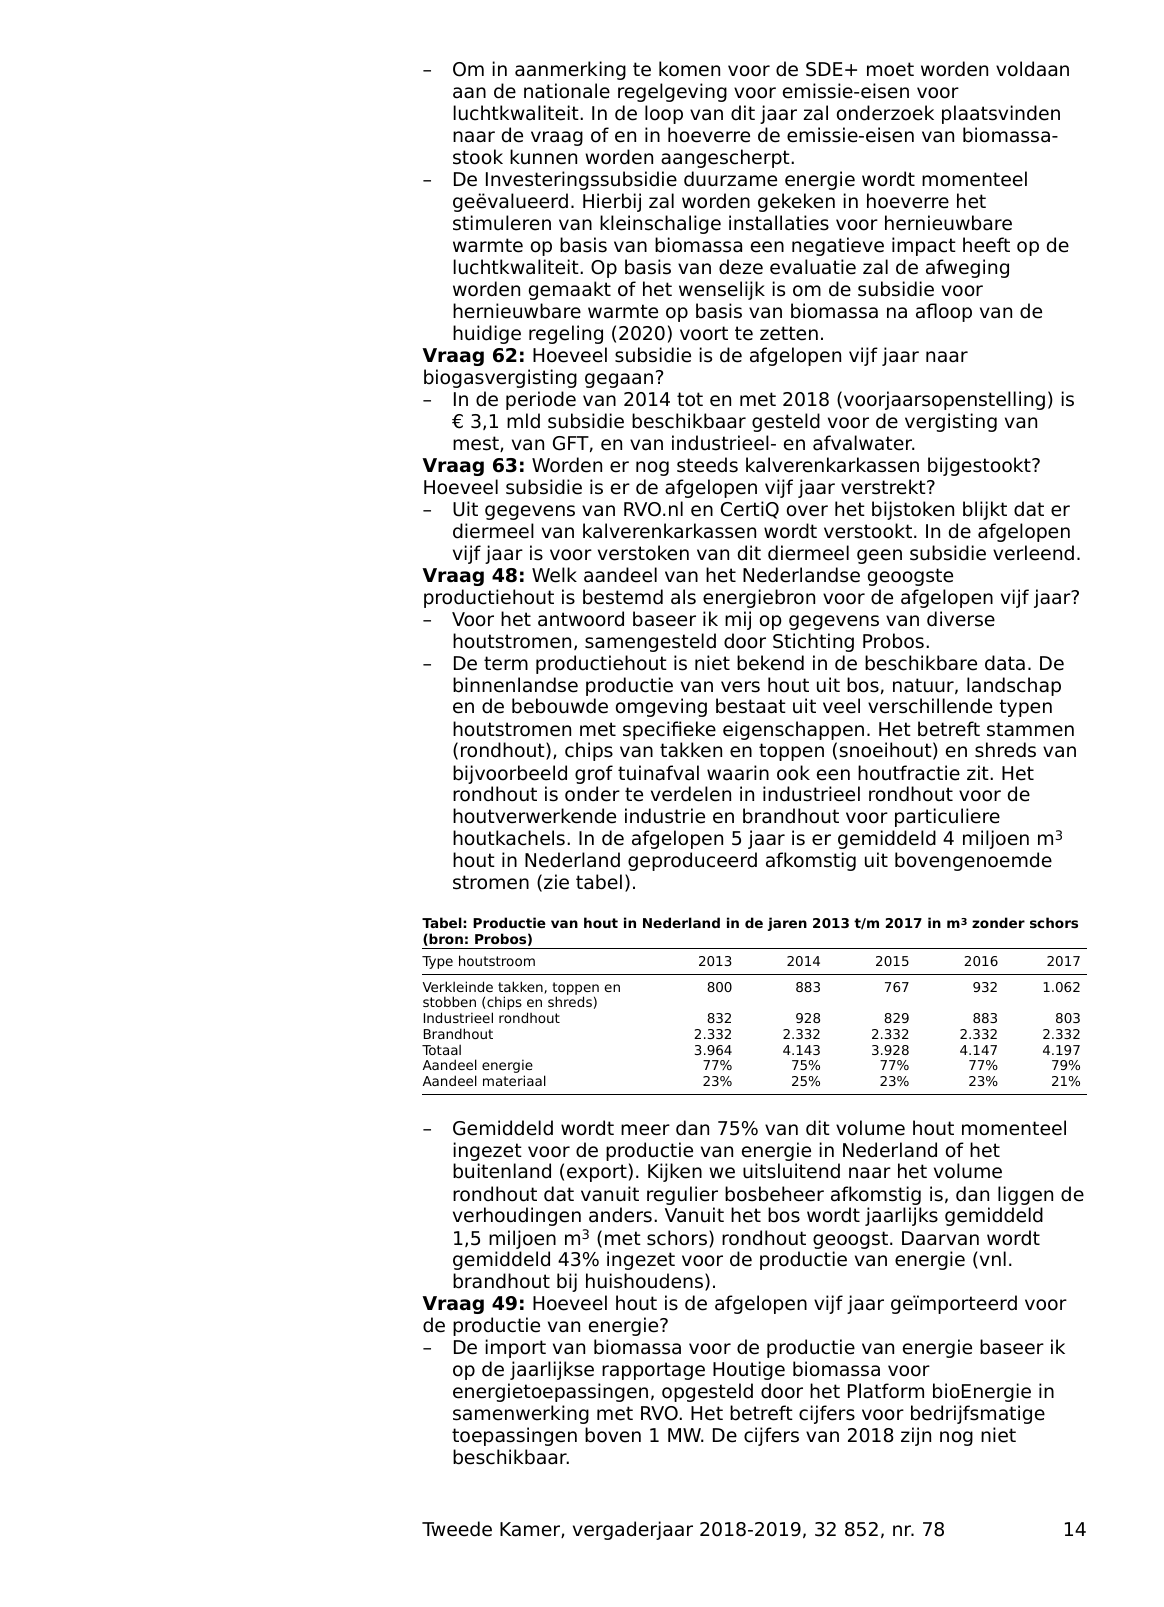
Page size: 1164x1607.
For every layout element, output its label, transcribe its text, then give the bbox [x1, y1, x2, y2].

table_cell Type houtstroom [422, 949, 649, 974]
table_cell 2.332 [738, 1027, 827, 1042]
text Vraag 48: Welk aandeel van het Nederlandse geoogste productiehout is bestemd als energiebron voor de afgelopen vijf jaar? [422, 564, 1087, 608]
table_cell 75% [738, 1058, 827, 1074]
table_cell 2016 [915, 949, 1004, 974]
table_cell 829 [827, 1011, 915, 1027]
table_cell 803 [1004, 1011, 1087, 1027]
table_cell 832 [650, 1011, 738, 1027]
table_cell 4.197 [1004, 1043, 1087, 1058]
table_cell 23% [650, 1074, 738, 1094]
text – De Investeringssubsidie duurzame energie wordt momenteel geëvalueerd. Hierbij zal worden gekeken in hoeverre het stimuleren van kleinschalige installaties voor hernieuwbare warmte op basis van biomassa een negatieve impact heeft op de luchtkwaliteit. Op basis van deze evaluatie zal de afweging worden gemaakt of het wenselijk is om de subsidie voor hernieuwbare warmte op basis van biomassa na afloop van de huidige regeling (2020) voort te zetten. [422, 169, 1087, 345]
text Vraag 63: Worden er nog steeds kalverenkarkassen bijgestookt? Hoeveel subsidie is er de afgelopen vijf jaar verstrekt? [422, 455, 1087, 499]
table_cell Industrieel rondhout [422, 1011, 649, 1027]
table_cell 767 [827, 975, 915, 1011]
table_cell 2013 [650, 949, 738, 974]
text Vraag 62: Hoeveel subsidie is de afgelopen vijf jaar naar biogasvergisting gegaan? [422, 345, 1087, 389]
table_cell 2.332 [1004, 1027, 1087, 1042]
table_cell 77% [650, 1058, 738, 1074]
table_cell 77% [827, 1058, 915, 1074]
table_header Tabel: Productie van hout in Nederland in de jaren 2013 t/m 2017 in m3 zonder schors (bron: Probos) [422, 916, 1087, 948]
table_cell 21% [1004, 1074, 1087, 1094]
table_cell 800 [650, 975, 738, 1011]
text – In de periode van 2014 tot en met 2018 (voorjaarsopenstelling) is € 3,1 mld subsidie beschikbaar gesteld voor de vergisting van mest, van GFT, en van industrieel- en afvalwater. [422, 389, 1087, 455]
table_cell Aandeel energie [422, 1058, 649, 1074]
table_cell 883 [915, 1011, 1004, 1027]
table_cell 4.147 [915, 1043, 1004, 1058]
table_cell Totaal [422, 1043, 649, 1058]
table_cell 2.332 [827, 1027, 915, 1042]
table_cell 4.143 [738, 1043, 827, 1058]
text – Gemiddeld wordt meer dan 75% van dit volume hout momenteel ingezet voor de productie van energie in Nederland of het buitenland (export). Kijken we uitsluitend naar het volume rondhout dat vanuit regulier bosbeheer afkomstig is, dan liggen de verhoudingen anders. Vanuit het bos wordt jaarlijks gemiddeld 1,5 miljoen m3 (met schors) rondhout geoogst. Daarvan wordt gemiddeld 43% ingezet voor de productie van energie (vnl. brandhout bij huishoudens). [422, 1117, 1087, 1293]
table_cell 2017 [1004, 949, 1087, 974]
table_cell 79% [1004, 1058, 1087, 1074]
table_cell 2014 [738, 949, 827, 974]
text – Uit gegevens van RVO.nl en CertiQ over het bijstoken blijkt dat er diermeel van kalverenkarkassen wordt verstookt. In de afgelopen vijf jaar is voor verstoken van dit diermeel geen subsidie verleend. [422, 499, 1087, 564]
table_cell Verkleinde takken, toppen en stobben (chips en shreds) [422, 975, 649, 1011]
table_cell Aandeel materiaal [422, 1074, 649, 1094]
text Vraag 49: Hoeveel hout is de afgelopen vijf jaar geïmporteerd voor de productie van energie? [422, 1293, 1087, 1337]
text – Voor het antwoord baseer ik mij op gegevens van diverse houtstromen, samengesteld door Stichting Probos. [422, 608, 1087, 652]
text – Om in aanmerking te komen voor de SDE+ moet worden voldaan aan de nationale regelgeving voor emissie-eisen voor luchtkwaliteit. In de loop van dit jaar zal onderzoek plaatsvinden naar de vraag of en in hoeverre de emissie-eisen van biomassa-stook kunnen worden aangescherpt. [422, 59, 1087, 169]
table_cell Brandhout [422, 1027, 649, 1042]
table_cell 883 [738, 975, 827, 1011]
table_cell 2015 [827, 949, 915, 974]
table_cell 2.332 [650, 1027, 738, 1042]
table_cell 1.062 [1004, 975, 1087, 1011]
table_cell 23% [827, 1074, 915, 1094]
text – De import van biomassa voor de productie van energie baseer ik op de jaarlijkse rapportage Houtige biomassa voor energietoepassingen, opgesteld door het Platform bioEnergie in samenwerking met RVO. Het betreft cijfers voor bedrijfsmatige toepassingen boven 1 MW. De cijfers van 2018 zijn nog niet beschikbaar. [422, 1337, 1087, 1469]
table_cell 25% [738, 1074, 827, 1094]
table_cell 2.332 [915, 1027, 1004, 1042]
table_cell 928 [738, 1011, 827, 1027]
table_cell 77% [915, 1058, 1004, 1074]
table_cell 3.964 [650, 1043, 738, 1058]
table_cell 3.928 [827, 1043, 915, 1058]
text – De term productiehout is niet bekend in de beschikbare data. De binnenlandse productie van vers hout uit bos, natuur, landschap en de bebouwde omgeving bestaat uit veel verschillende typen houtstromen met specifieke eigenschappen. Het betreft stammen (rondhout), chips van takken en toppen (snoeihout) en shreds van bijvoorbeeld grof tuinafval waarin ook een houtfractie zit. Het rondhout is onder te verdelen in industrieel rondhout voor de houtverwerkende industrie en brandhout voor particuliere houtkachels. In de afgelopen 5 jaar is er gemiddeld 4 miljoen m3 hout in Nederland geproduceerd afkomstig uit bovengenoemde stromen (zie tabel). [422, 652, 1087, 894]
table_cell 932 [915, 975, 1004, 1011]
table_cell 23% [915, 1074, 1004, 1094]
